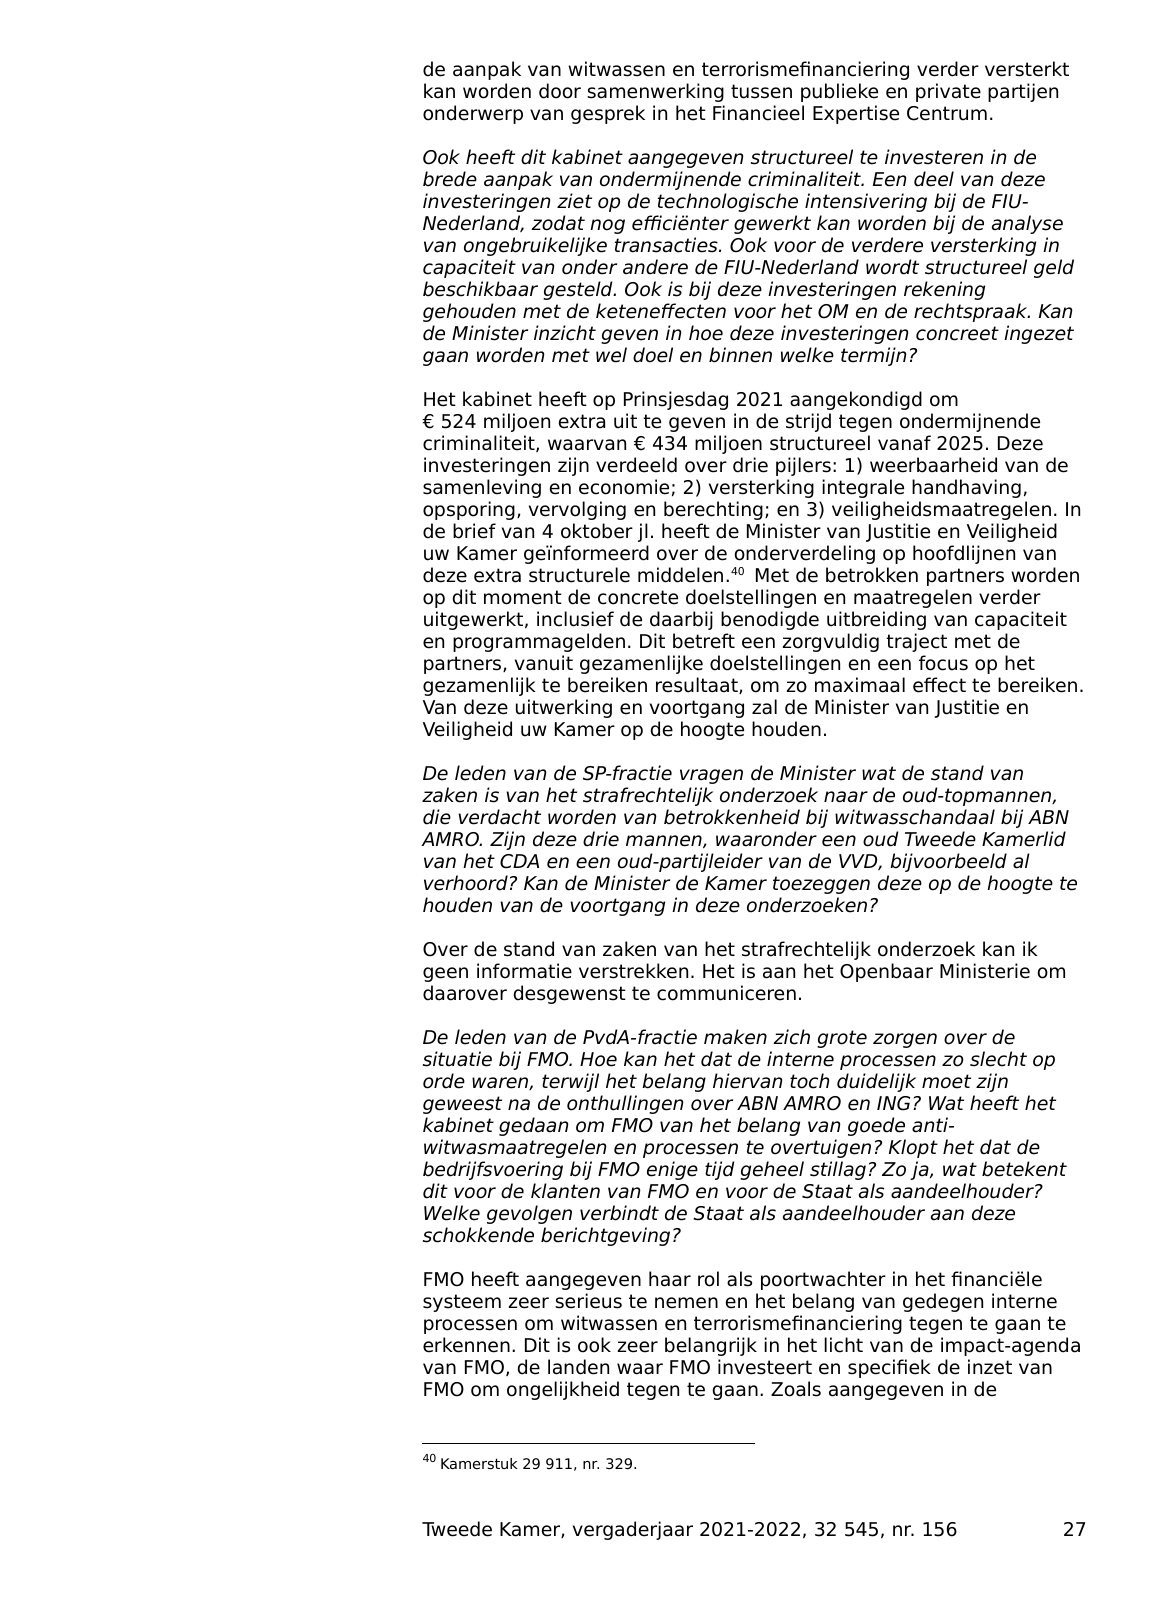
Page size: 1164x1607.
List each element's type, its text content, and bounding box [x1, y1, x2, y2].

text De leden van de SP-fractie vragen de Minister wat de stand van zaken is van het strafrechtelijk onderzoek naar de oud-topmannen, die verdacht worden van betrokkenheid bij witwasschandaal bij ABN AMRO. Zijn deze drie mannen, waaronder een oud Tweede Kamerlid van het CDA en een oud-partijleider van de VVD, bijvoorbeeld al verhoord? Kan de Minister de Kamer toezeggen deze op de hoogte te houden van de voortgang in deze onderzoeken? [422, 763, 1087, 917]
text Kamerstuk 29 911, nr. 329. [422, 1452, 1087, 1474]
text FMO heeft aangegeven haar rol als poortwachter in het financiële systeem zeer serieus te nemen en het belang van gedegen interne processen om witwassen en terrorismefinanciering tegen te gaan te erkennen. Dit is ook zeer belangrijk in het licht van de impact-agenda van FMO, de landen waar FMO investeert en specifiek de inzet van FMO om ongelijkheid tegen te gaan. Zoals aangegeven in de [422, 1269, 1087, 1401]
text de aanpak van witwassen en terrorismefinanciering verder versterkt kan worden door samenwerking tussen publieke en private partijen onderwerp van gesprek in het Financieel Expertise Centrum. [422, 59, 1087, 125]
text Over de stand van zaken van het strafrechtelijk onderzoek kan ik geen informatie verstrekken. Het is aan het Openbaar Ministerie om daarover desgewenst te communiceren. [422, 939, 1087, 1005]
text De leden van de PvdA-fractie maken zich grote zorgen over de situatie bij FMO. Hoe kan het dat de interne processen zo slecht op orde waren, terwijl het belang hiervan toch duidelijk moet zijn geweest na de onthullingen over ABN AMRO en ING? Wat heeft het kabinet gedaan om FMO van het belang van goede anti-witwasmaatregelen en processen te overtuigen? Klopt het dat de bedrijfsvoering bij FMO enige tijd geheel stillag? Zo ja, wat betekent dit voor de klanten van FMO en voor de Staat als aandeelhouder? Welke gevolgen verbindt de Staat als aandeelhouder aan deze schokkende berichtgeving? [422, 1027, 1087, 1247]
text Het kabinet heeft op Prinsjesdag 2021 aangekondigd om € 524 miljoen extra uit te geven in de strijd tegen ondermijnende criminaliteit, waarvan € 434 miljoen structureel vanaf 2025. Deze investeringen zijn verdeeld over drie pijlers: 1) weerbaarheid van de samenleving en economie; 2) versterking integrale handhaving, opsporing, vervolging en berechting; en 3) veiligheidsmaatregelen. In de brief van 4 oktober jl. heeft de Minister van Justitie en Veiligheid uw Kamer geïnformeerd over de onderverdeling op hoofdlijnen van deze extra structurele middelen. Met de betrokken partners worden op dit moment de concrete doelstellingen en maatregelen verder uitgewerkt, inclusief de daarbij benodigde uitbreiding van capaciteit en programmagelden. Dit betreft een zorgvuldig traject met de partners, vanuit gezamenlijke doelstellingen en een focus op het gezamenlijk te bereiken resultaat, om zo maximaal effect te bereiken. Van deze uitwerking en voortgang zal de Minister van Justitie en Veiligheid uw Kamer op de hoogte houden. [422, 389, 1087, 741]
text Ook heeft dit kabinet aangegeven structureel te investeren in de brede aanpak van ondermijnende criminaliteit. Een deel van deze investeringen ziet op de technologische intensivering bij de FIU-Nederland, zodat nog efficiënter gewerkt kan worden bij de analyse van ongebruikelijke transacties. Ook voor de verdere versterking in capaciteit van onder andere de FIU-Nederland wordt structureel geld beschikbaar gesteld. Ook is bij deze investeringen rekening gehouden met de keteneffecten voor het OM en de rechtspraak. Kan de Minister inzicht geven in hoe deze investeringen concreet ingezet gaan worden met wel doel en binnen welke termijn? [422, 147, 1087, 367]
